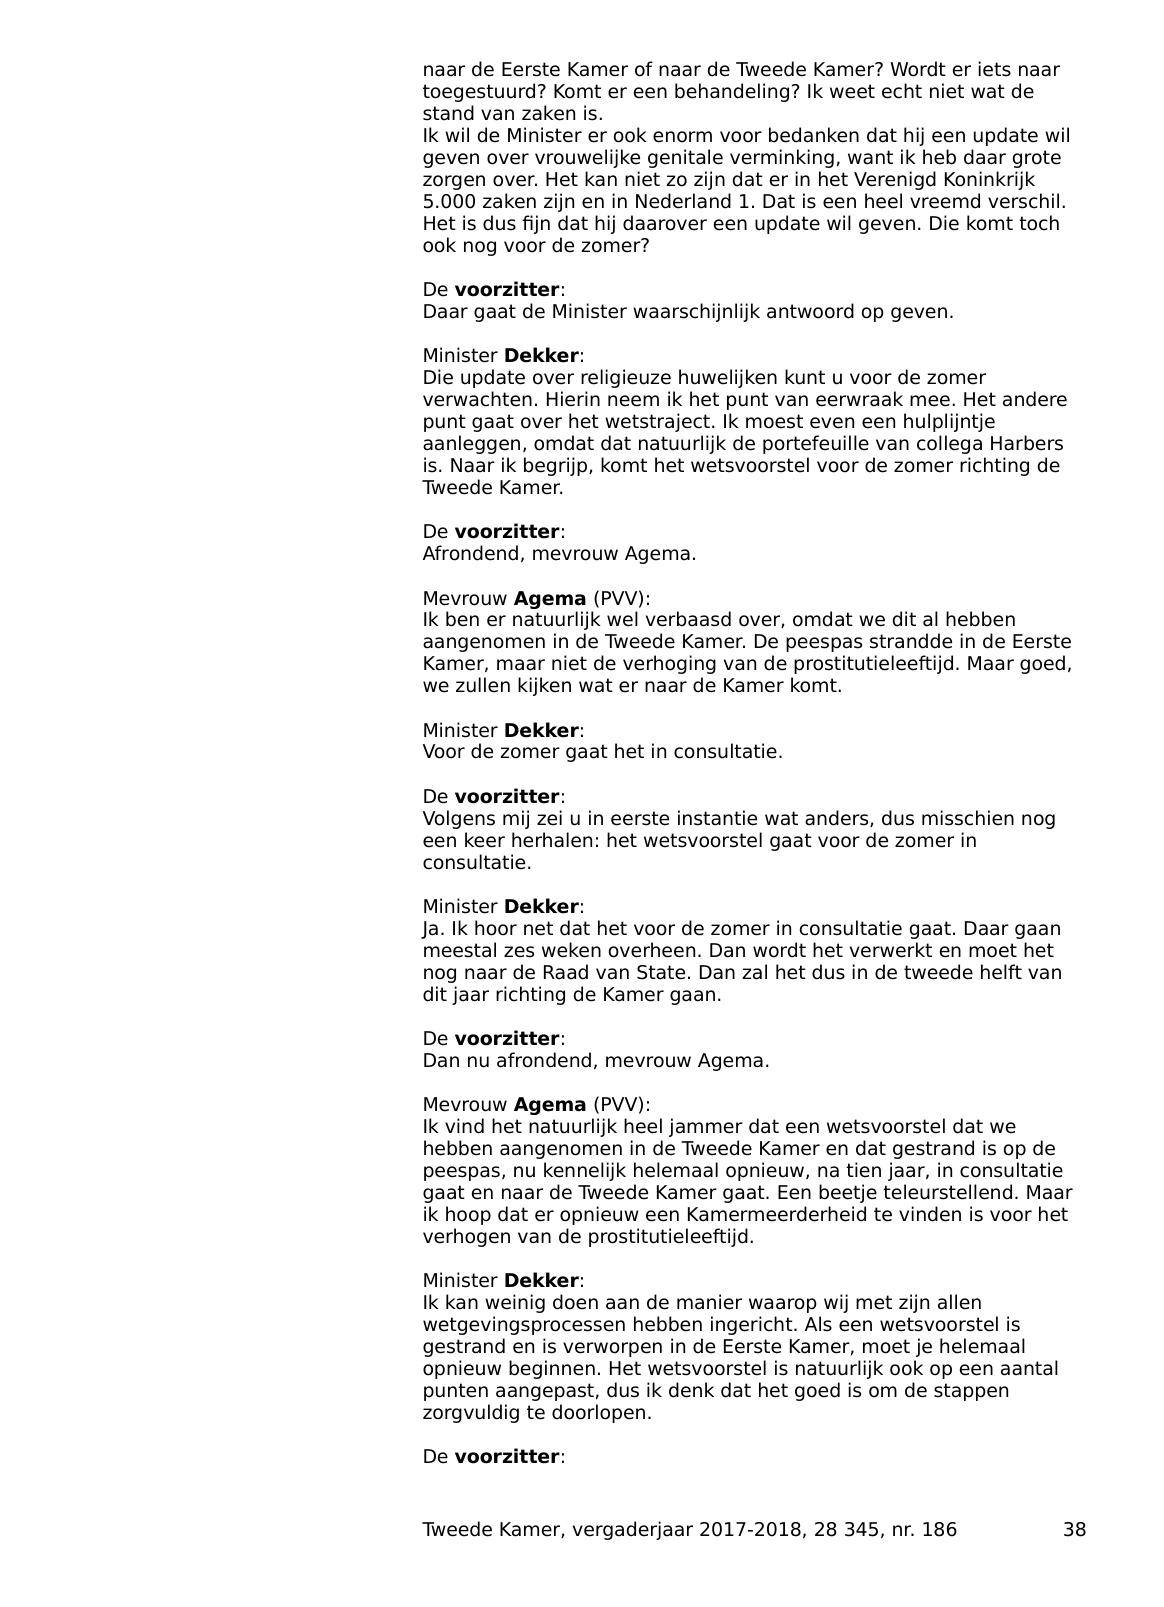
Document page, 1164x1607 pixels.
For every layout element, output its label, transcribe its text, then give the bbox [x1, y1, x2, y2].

text Minister Dekker: [422, 1270, 1087, 1292]
text De voorzitter: [422, 1028, 1087, 1050]
text Die update over religieuze huwelijken kunt u voor de zomer verwachten. Hierin neem ik het punt van eerwraak mee. Het andere punt gaat over het wetstraject. Ik moest even een hulplijntje aanleggen, omdat dat natuurlijk de portefeuille van collega Harbers is. Naar ik begrijp, komt het wetsvoorstel voor de zomer richting de Tweede Kamer. [422, 367, 1087, 499]
text naar de Eerste Kamer of naar de Tweede Kamer? Wordt er iets naar toegestuurd? Komt er een behandeling? Ik weet echt niet wat de stand van zaken is. [422, 59, 1087, 125]
text Dan nu afrondend, mevrouw Agema. [422, 1050, 1087, 1072]
text Mevrouw Agema (PVV): [422, 1094, 1087, 1116]
text De voorzitter: [422, 521, 1087, 543]
text De voorzitter: [422, 786, 1087, 808]
text Minister Dekker: [422, 345, 1087, 367]
text De voorzitter: [422, 1446, 1087, 1468]
text Ik vind het natuurlijk heel jammer dat een wetsvoorstel dat we hebben aangenomen in de Tweede Kamer en dat gestrand is op de peespas, nu kennelijk helemaal opnieuw, na tien jaar, in consultatie gaat en naar de Tweede Kamer gaat. Een beetje teleurstellend. Maar ik hoop dat er opnieuw een Kamermeerderheid te vinden is voor het verhogen van de prostitutieleeftijd. [422, 1116, 1087, 1248]
text Voor de zomer gaat het in consultatie. [422, 741, 1087, 763]
text Daar gaat de Minister waarschijnlijk antwoord op geven. [422, 301, 1087, 323]
text Minister Dekker: [422, 719, 1087, 741]
text Ja. Ik hoor net dat het voor de zomer in consultatie gaat. Daar gaan meestal zes weken overheen. Dan wordt het verwerkt en moet het nog naar de Raad van State. Dan zal het dus in de tweede helft van dit jaar richting de Kamer gaan. [422, 918, 1087, 1006]
text De voorzitter: [422, 279, 1087, 301]
text Mevrouw Agema (PVV): [422, 587, 1087, 609]
text Ik kan weinig doen aan de manier waarop wij met zijn allen wetgevingsprocessen hebben ingericht. Als een wetsvoorstel is gestrand en is verworpen in de Eerste Kamer, moet je helemaal opnieuw beginnen. Het wetsvoorstel is natuurlijk ook op een aantal punten aangepast, dus ik denk dat het goed is om de stappen zorgvuldig te doorlopen. [422, 1292, 1087, 1424]
text Ik ben er natuurlijk wel verbaasd over, omdat we dit al hebben aangenomen in de Tweede Kamer. De peespas strandde in de Eerste Kamer, maar niet de verhoging van de prostitutieleeftijd. Maar goed, we zullen kijken wat er naar de Kamer komt. [422, 609, 1087, 697]
text Volgens mij zei u in eerste instantie wat anders, dus misschien nog een keer herhalen: het wetsvoorstel gaat voor de zomer in consultatie. [422, 808, 1087, 873]
text Afrondend, mevrouw Agema. [422, 543, 1087, 565]
text Minister Dekker: [422, 896, 1087, 918]
text Ik wil de Minister er ook enorm voor bedanken dat hij een update wil geven over vrouwelijke genitale verminking, want ik heb daar grote zorgen over. Het kan niet zo zijn dat er in het Verenigd Koninkrijk 5.000 zaken zijn en in Nederland 1. Dat is een heel vreemd verschil. Het is dus fijn dat hij daarover een update wil geven. Die komt toch ook nog voor de zomer? [422, 125, 1087, 257]
